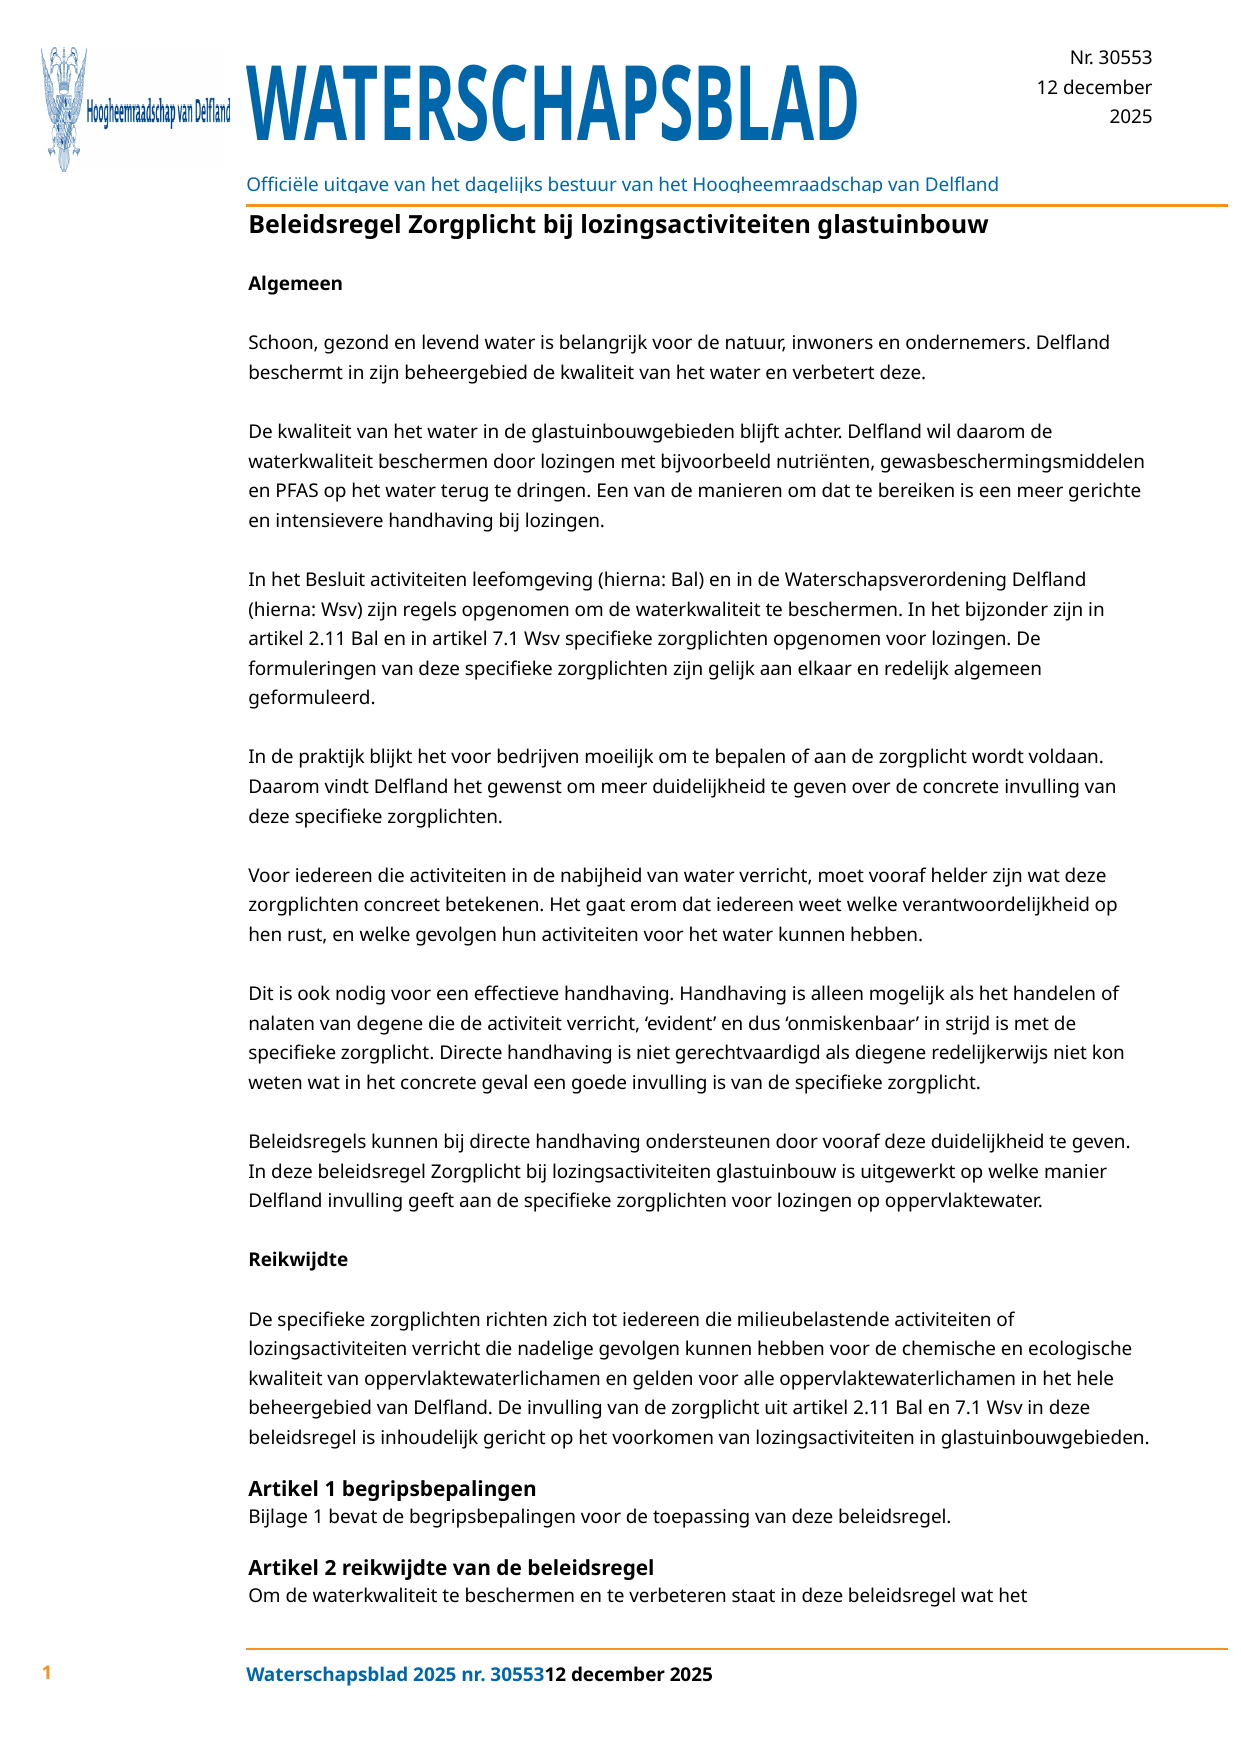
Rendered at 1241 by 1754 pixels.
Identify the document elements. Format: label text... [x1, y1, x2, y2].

text Bijlage 1 bevat de begripsbepalingen voor de toepassing van deze beleidsregel. [248, 1503, 1152, 1529]
text Om de waterkwaliteit te beschermen en te verbeteren staat in deze beleidsregel wat het [248, 1582, 1152, 1607]
text Dit is ook nodig voor een effectieve handhaving. Handhaving is alleen mogelijk als het handelen of nalaten van degene die de activiteit verricht, ‘evident’ en dus ‘onmiskenbaar’ in strijd is met de specifieke zorgplicht. Directe handhaving is niet gerechtvaardigd als diegene redelijkerwijs niet kon weten wat in het concrete geval een goede invulling is van de specifieke zorgplicht. [248, 980, 1152, 1095]
text In het Besluit activiteiten leefomgeving (hierna: Bal) en in de Waterschapsverordening Delfland (hierna: Wsv) zijn regels opgenomen om de waterkwaliteit te beschermen. In het bijzonder zijn in artikel 2.11 Bal en in artikel 7.1 Wsv specifieke zorgplichten opgenomen voor lozingen. De formuleringen van deze specifieke zorgplichten zijn gelijk aan elkaar en redelijk algemeen geformuleerd. [248, 566, 1152, 710]
text Artikel 2 reikwijdte van de beleidsregel [248, 1553, 1152, 1582]
text Algemeen [248, 270, 1152, 296]
text In de praktijk blijkt het voor bedrijven moeilijk om te bepalen of aan de zorgplicht wordt voldaan. Daarom vindt Delfland het gewenst om meer duidelijkheid te geven over de concrete invulling van deze specifieke zorgplichten. [248, 744, 1152, 828]
text De kwaliteit van het water in de glastuinbouwgebieden blijft achter. Delfland wil daarom de waterkwaliteit beschermen door lozingen met bijvoorbeeld nutriënten, gewasbeschermingsmiddelen en PFAS op het water terug te dringen. Een van de manieren om dat te bereiken is een meer gerichte en intensievere handhaving bij lozingen. [248, 418, 1152, 533]
picture [41, 47, 231, 172]
text Beleidsregels kunnen bij directe handhaving ondersteunen door vooraf deze duidelijkheid te geven. In deze beleidsregel Zorgplicht bij lozingsactiviteiten glastuinbouw is uitgewerkt op welke manier Delfland invulling geeft aan de specifieke zorgplichten voor lozingen op oppervlaktewater. [248, 1128, 1152, 1213]
text Artikel 1 begripsbepalingen [248, 1474, 1152, 1503]
text Schoon, gezond en levend water is belangrijk voor de natuur, inwoners en ondernemers. Delfland beschermt in zijn beheergebied de kwaliteit van het water en verbetert deze. [248, 329, 1152, 385]
text Beleidsregel Zorgplicht bij lozingsactiviteiten glastuinbouw [248, 207, 1152, 241]
text Voor iedereen die activiteiten in de nabijheid van water verricht, moet vooraf helder zijn wat deze zorgplichten concreet betekenen. Het gaat erom dat iedereen weet welke verantwoordelijkheid op hen rust, en welke gevolgen hun activiteiten voor het water kunnen hebben. [248, 862, 1152, 947]
text Reikwijdte [248, 1247, 1152, 1272]
text De specifieke zorgplichten richten zich tot iedereen die milieubelastende activiteiten of lozingsactiviteiten verricht die nadelige gevolgen kunnen hebben voor de chemische en ecologische kwaliteit van oppervlaktewaterlichamen en gelden voor alle oppervlaktewaterlichamen in het hele beheergebied van Delfland. De invulling van de zorgplicht uit artikel 2.11 Bal en 7.1 Wsv in deze beleidsregel is inhoudelijk gericht op het voorkomen van lozingsactiviteiten in glastuinbouwgebieden. [248, 1306, 1152, 1450]
